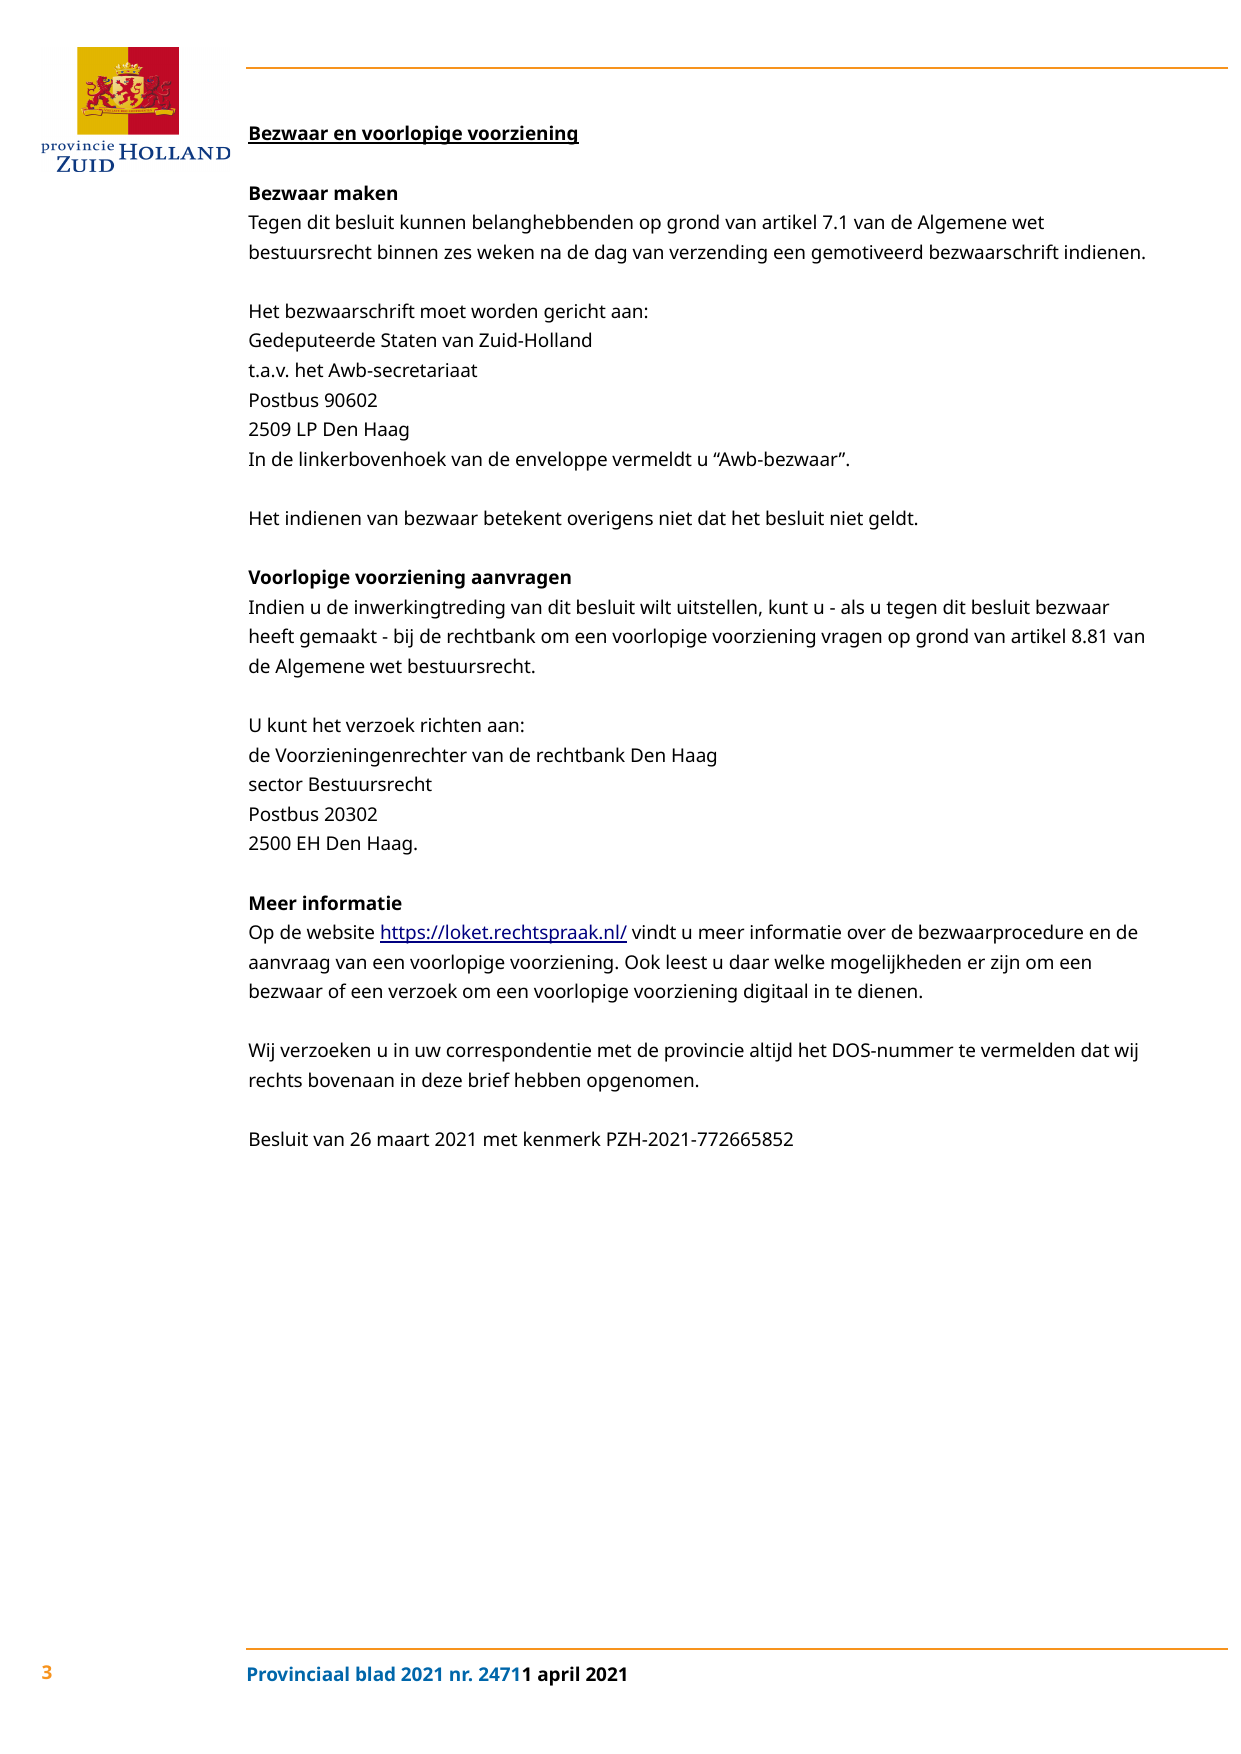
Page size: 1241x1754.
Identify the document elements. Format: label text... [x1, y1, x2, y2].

text Meer informatie [248, 890, 1152, 915]
text Bezwaar maken [248, 180, 1152, 205]
text Op de website https://loket.rechtspraak.nl/ vindt u meer informatie over de bezwaarprocedure en de aanvraag van een voorlopige voorziening. Ook leest u daar welke mogelijkheden er zijn om een bezwaar of een verzoek om een voorlopige voorziening digitaal in te dienen. [248, 919, 1152, 1004]
text Voorlopige voorziening aanvragen [248, 564, 1152, 590]
text Postbus 20302 [248, 801, 1152, 827]
text t.a.v. het Awb-secretariaat [248, 357, 1152, 383]
text Bezwaar en voorlopige voorziening [248, 121, 1152, 146]
text 2500 EH Den Haag. [248, 831, 1152, 856]
text sector Bestuursrecht [248, 771, 1152, 797]
text U kunt het verzoek richten aan: [248, 712, 1152, 738]
picture [41, 47, 231, 172]
text Het indienen van bezwaar betekent overigens niet dat het besluit niet geldt. [248, 505, 1152, 531]
text Wij verzoeken u in uw correspondentie met de provincie altijd het DOS-nummer te vermelden dat wij rechts bovenaan in deze brief hebben opgenomen. [248, 1038, 1152, 1093]
text Tegen dit besluit kunnen belanghebbenden op grond van artikel 7.1 van de Algemene wet bestuursrecht binnen zes weken na de dag van verzending een gemotiveerd bezwaarschrift indienen. [248, 209, 1152, 264]
text In de linkerbovenhoek van de enveloppe vermeldt u “Awb-bezwaar”. [248, 446, 1152, 472]
text Besluit van 26 maart 2021 met kenmerk PZH-2021-772665852 [248, 1126, 1152, 1152]
text Indien u de inwerkingtreding van dit besluit wilt uitstellen, kunt u - als u tegen dit besluit bezwaar heeft gemaakt - bij de rechtbank om een voorlopige voorziening vragen op grond van artikel 8.81 van de Algemene wet bestuursrecht. [248, 594, 1152, 679]
text Postbus 90602 [248, 387, 1152, 412]
text Het bezwaarschrift moet worden gericht aan: [248, 298, 1152, 324]
text Gedeputeerde Staten van Zuid-Holland [248, 328, 1152, 353]
text de Voorzieningenrechter van de rechtbank Den Haag [248, 742, 1152, 767]
text 2509 LP Den Haag [248, 416, 1152, 442]
